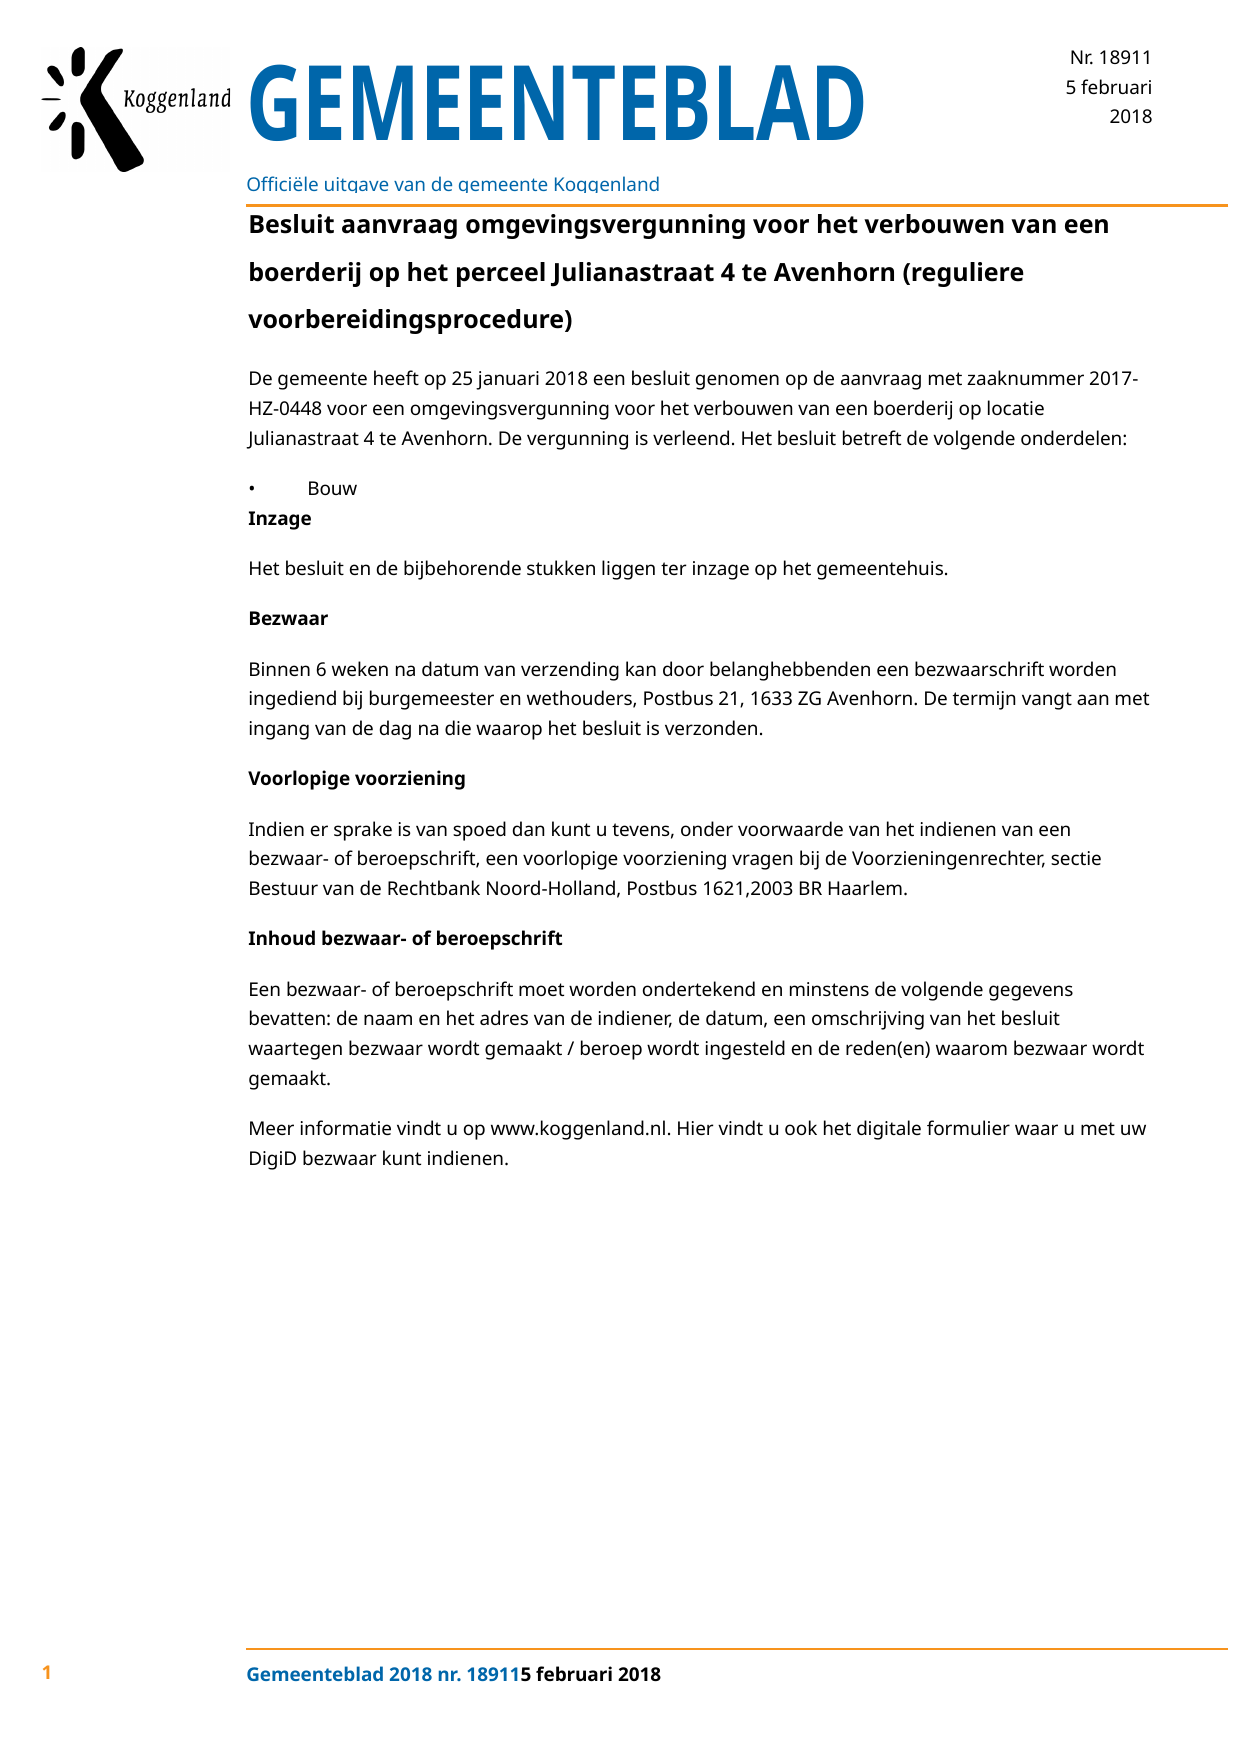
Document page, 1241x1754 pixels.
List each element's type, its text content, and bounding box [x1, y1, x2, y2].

picture [41, 47, 231, 172]
text Bezwaar [248, 606, 1152, 631]
text Indien er sprake is van spoed dan kunt u tevens, onder voorwaarde van het indienen van een bezwaar- of beroepschrift, een voorlopige voorziening vragen bij de Voorzieningenrechter, sectie Bestuur van de Rechtbank Noord-Holland, Postbus 1621,2003 BR Haarlem. [248, 816, 1152, 901]
list Bouw [248, 475, 1152, 501]
text De gemeente heeft op 25 januari 2018 een besluit genomen op de aanvraag met zaaknummer 2017-HZ-0448 voor een omgevingsvergunning voor het verbouwen van een boerderij op locatie Julianastraat 4 te Avenhorn. De vergunning is verleend. Het besluit betreft de volgende onderdelen: [248, 366, 1152, 450]
text Meer informatie vindt u op www.koggenland.nl. Hier vindt u ook het digitale formulier waar u met uw DigiD bezwaar kunt indienen. [248, 1115, 1152, 1170]
text Besluit aanvraag omgevingsvergunning voor het verbouwen van een boerderij op het perceel Julianastraat 4 te Avenhorn (reguliere voorbereidingsprocedure) [248, 207, 1152, 336]
text Binnen 6 weken na datum van verzending kan door belanghebbenden een bezwaarschrift worden ingediend bij burgemeester en wethouders, Postbus 21, 1633 ZG Avenhorn. De termijn vangt aan met ingang van de dag na die waarop het besluit is verzonden. [248, 656, 1152, 741]
text Het besluit en de bijbehorende stukken liggen ter inzage op het gemeentehuis. [248, 555, 1152, 581]
text Voorlopige voorziening [248, 766, 1152, 791]
text Inhoud bezwaar- of beroepschrift [248, 926, 1152, 951]
text Een bezwaar- of beroepschrift moet worden ondertekend en minstens de volgende gegevens bevatten: de naam en het adres van de indiener, de datum, een omschrijving van het besluit waartegen bezwaar wordt gemaakt / beroep wordt ingesteld en de reden(en) waarom bezwaar wordt gemaakt. [248, 976, 1152, 1090]
text Inzage [248, 505, 1152, 530]
